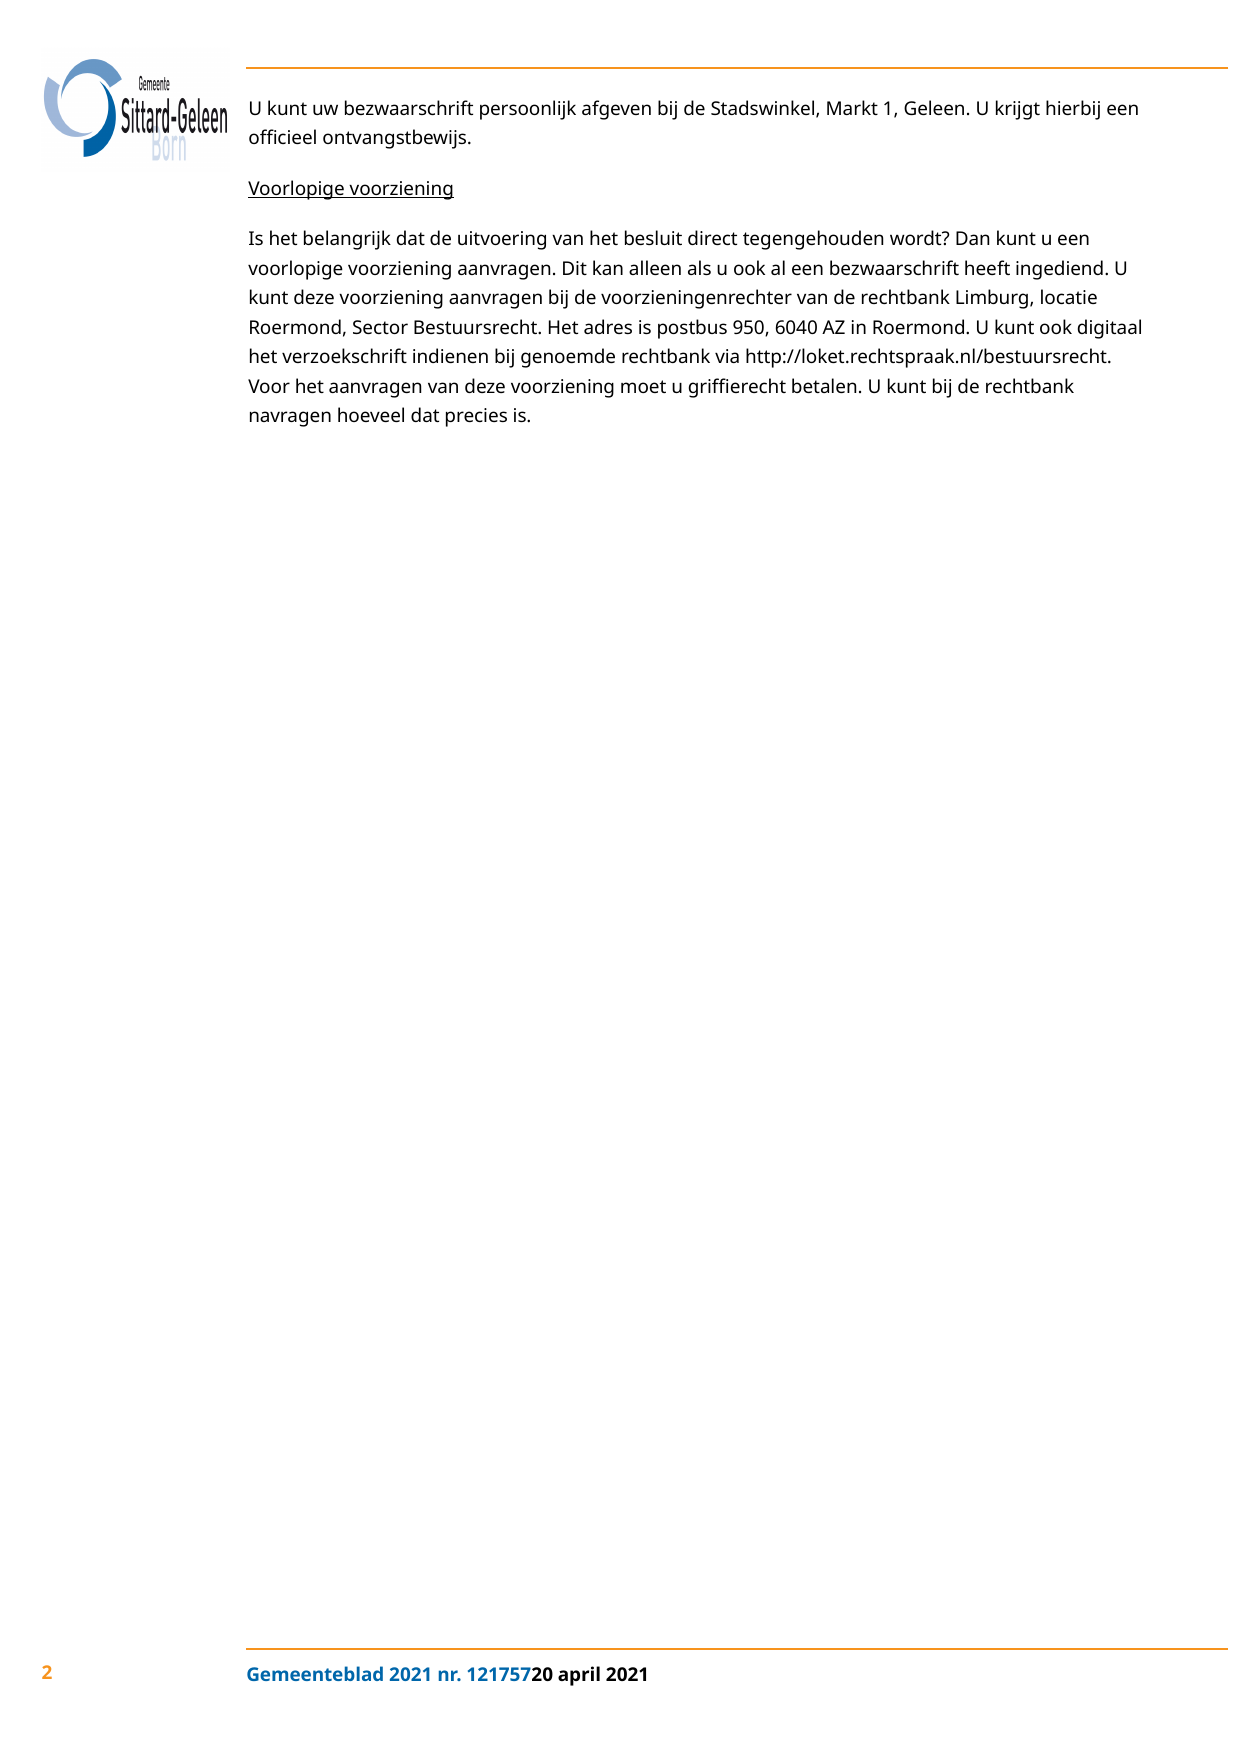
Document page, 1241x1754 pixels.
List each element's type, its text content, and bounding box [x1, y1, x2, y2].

picture [41, 47, 231, 172]
text U kunt uw bezwaarschrift persoonlijk afgeven bij de Stadswinkel, Markt 1, Geleen. U krijgt hierbij een officieel ontvangstbewijs. [248, 95, 1152, 150]
text Is het belangrijk dat de uitvoering van het besluit direct tegengehouden wordt? Dan kunt u een voorlopige voorziening aanvragen. Dit kan alleen als u ook al een bezwaarschrift heeft ingediend. U kunt deze voorziening aanvragen bij de voorzieningenrechter van de rechtbank Limburg, locatie Roermond, Sector Bestuursrecht. Het adres is postbus 950, 6040 AZ in Roermond. U kunt ook digitaal het verzoekschrift indienen bij genoemde rechtbank via http://loket.rechtspraak.nl/bestuursrecht. Voor het aanvragen van deze voorziening moet u griffierecht betalen. U kunt bij de rechtbank navragen hoeveel dat precies is. [248, 225, 1152, 428]
text Voorlopige voorziening [248, 175, 1152, 201]
